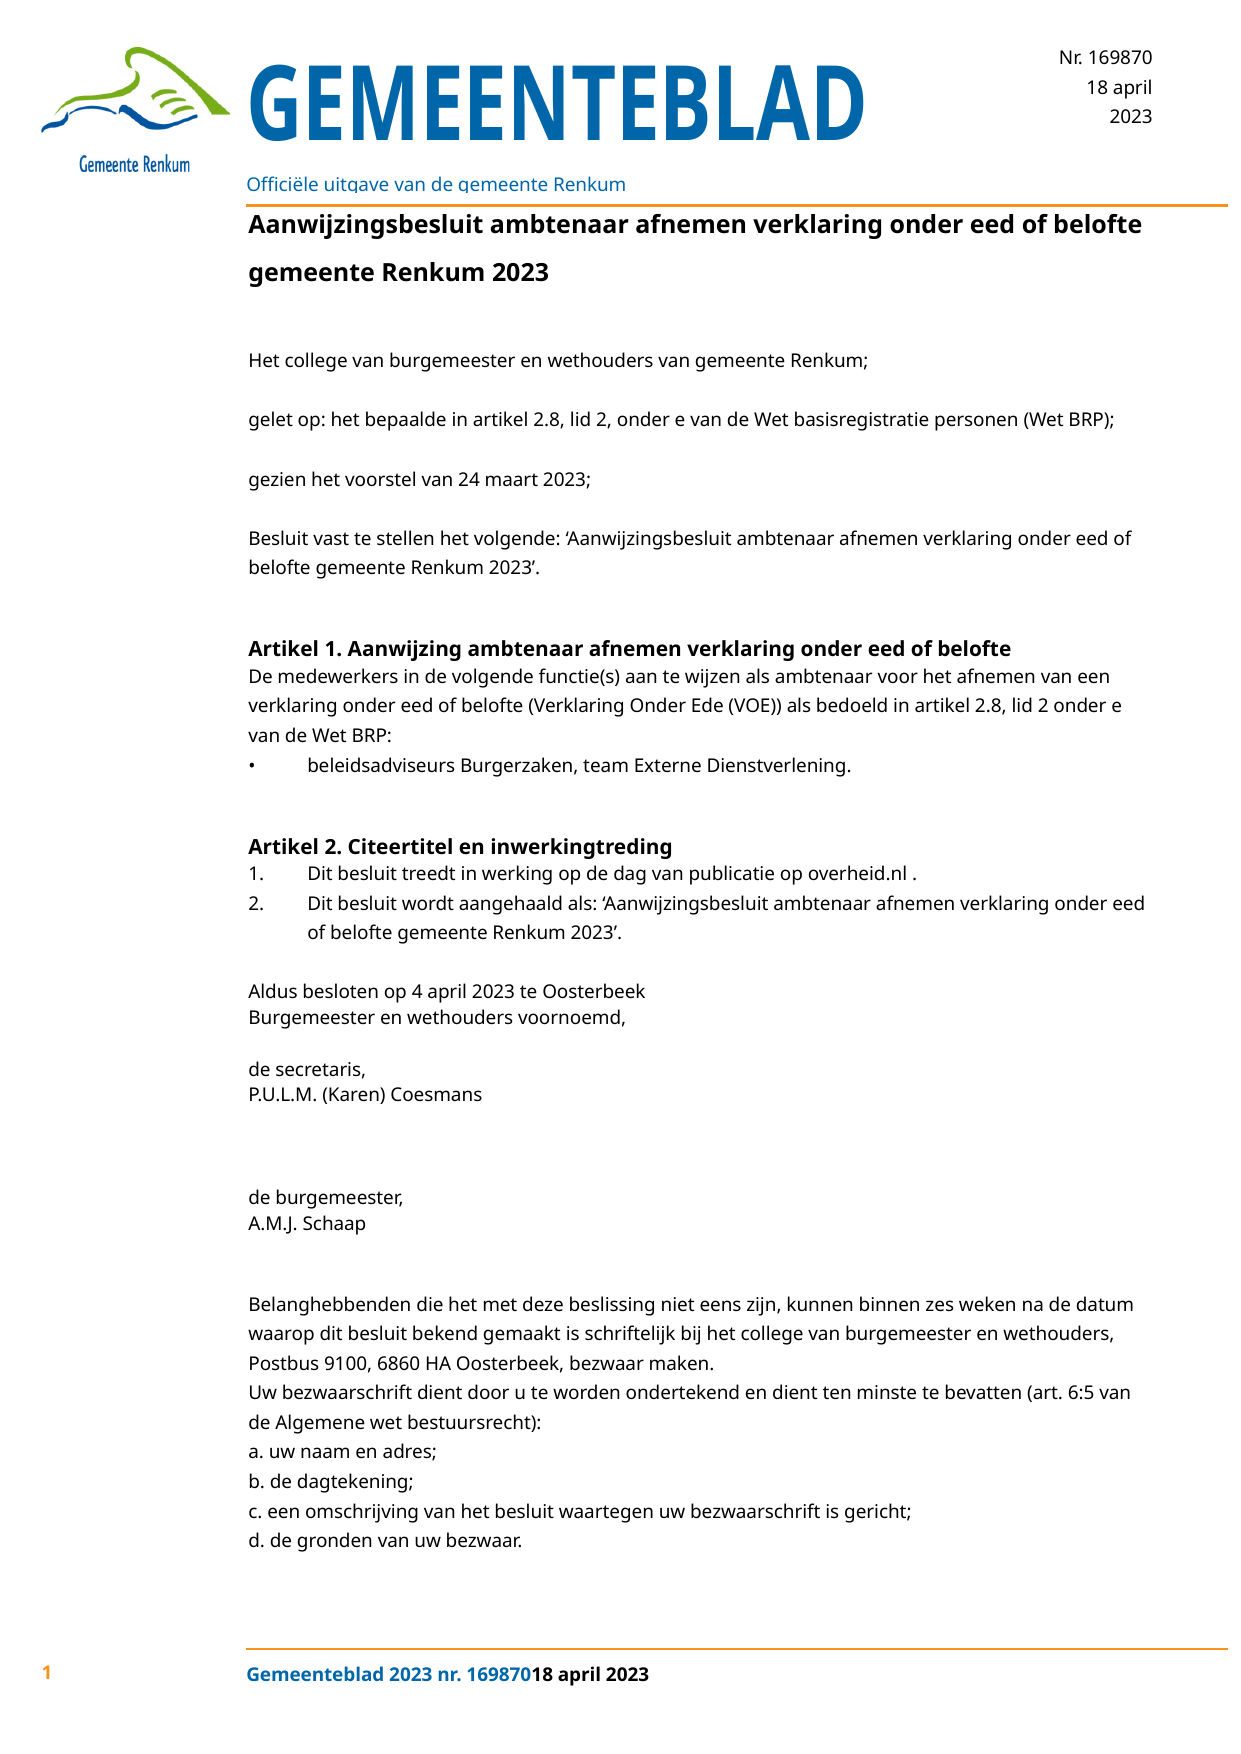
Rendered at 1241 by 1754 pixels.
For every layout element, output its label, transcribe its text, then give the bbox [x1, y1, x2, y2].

text Burgemeester en wethouders voornoemd, [248, 1004, 1152, 1030]
text d. de gronden van uw bezwaar. [248, 1527, 1152, 1553]
text De medewerkers in de volgende functie(s) aan te wijzen als ambtenaar voor het afnemen van een verklaring onder eed of belofte (Verklaring Onder Ede (VOE)) als bedoeld in artikel 2.8, lid 2 onder e van de Wet BRP: [248, 663, 1152, 748]
text Artikel 2. Citeertitel en inwerkingtreding [248, 832, 1152, 860]
picture [41, 47, 231, 172]
text Uw bezwaarschrift dient door u te worden ondertekend en dient ten minste te bevatten (art. 6:5 van de Algemene wet bestuursrecht): [248, 1379, 1152, 1435]
text c. een omschrijving van het besluit waartegen uw bezwaarschrift is gericht; [248, 1498, 1152, 1523]
list Dit besluit treedt in werking op de dag van publicatie op overheid.nl . [248, 860, 1152, 886]
text de burgemeester, [248, 1184, 1152, 1210]
text Het college van burgemeester en wethouders van gemeente Renkum; [248, 347, 1152, 373]
list beleidsadviseurs Burgerzaken, team Externe Dienstverlening. [248, 752, 1152, 777]
list Dit besluit wordt aangehaald als: ‘Aanwijzingsbesluit ambtenaar afnemen verklaring onder eed of belofte gemeente Renkum 2023’. [248, 890, 1152, 945]
text Aldus besloten op 4 april 2023 te Oosterbeek [248, 978, 1152, 1004]
text P.U.L.M. (Karen) Coesmans [248, 1081, 1152, 1107]
text b. de dagtekening; [248, 1468, 1152, 1494]
text Belanghebbenden die het met deze beslissing niet eens zijn, kunnen binnen zes weken na de datum waarop dit besluit bekend gemaakt is schriftelijk bij het college van burgemeester en wethouders, Postbus 9100, 6860 HA Oosterbeek, bezwaar maken. [248, 1291, 1152, 1376]
text Besluit vast te stellen het volgende: ‘Aanwijzingsbesluit ambtenaar afnemen verklaring onder eed of belofte gemeente Renkum 2023’. [248, 525, 1152, 580]
text Artikel 1. Aanwijzing ambtenaar afnemen verklaring onder eed of belofte [248, 634, 1152, 663]
text de secretaris, [248, 1056, 1152, 1081]
text Aanwijzingsbesluit ambtenaar afnemen verklaring onder eed of belofte gemeente Renkum 2023 [248, 207, 1152, 288]
text gelet op: het bepaalde in artikel 2.8, lid 2, onder e van de Wet basisregistratie personen (Wet BRP); [248, 407, 1152, 432]
text a. uw naam en adres; [248, 1439, 1152, 1464]
text gezien het voorstel van 24 maart 2023; [248, 466, 1152, 492]
text A.M.J. Schaap [248, 1210, 1152, 1236]
